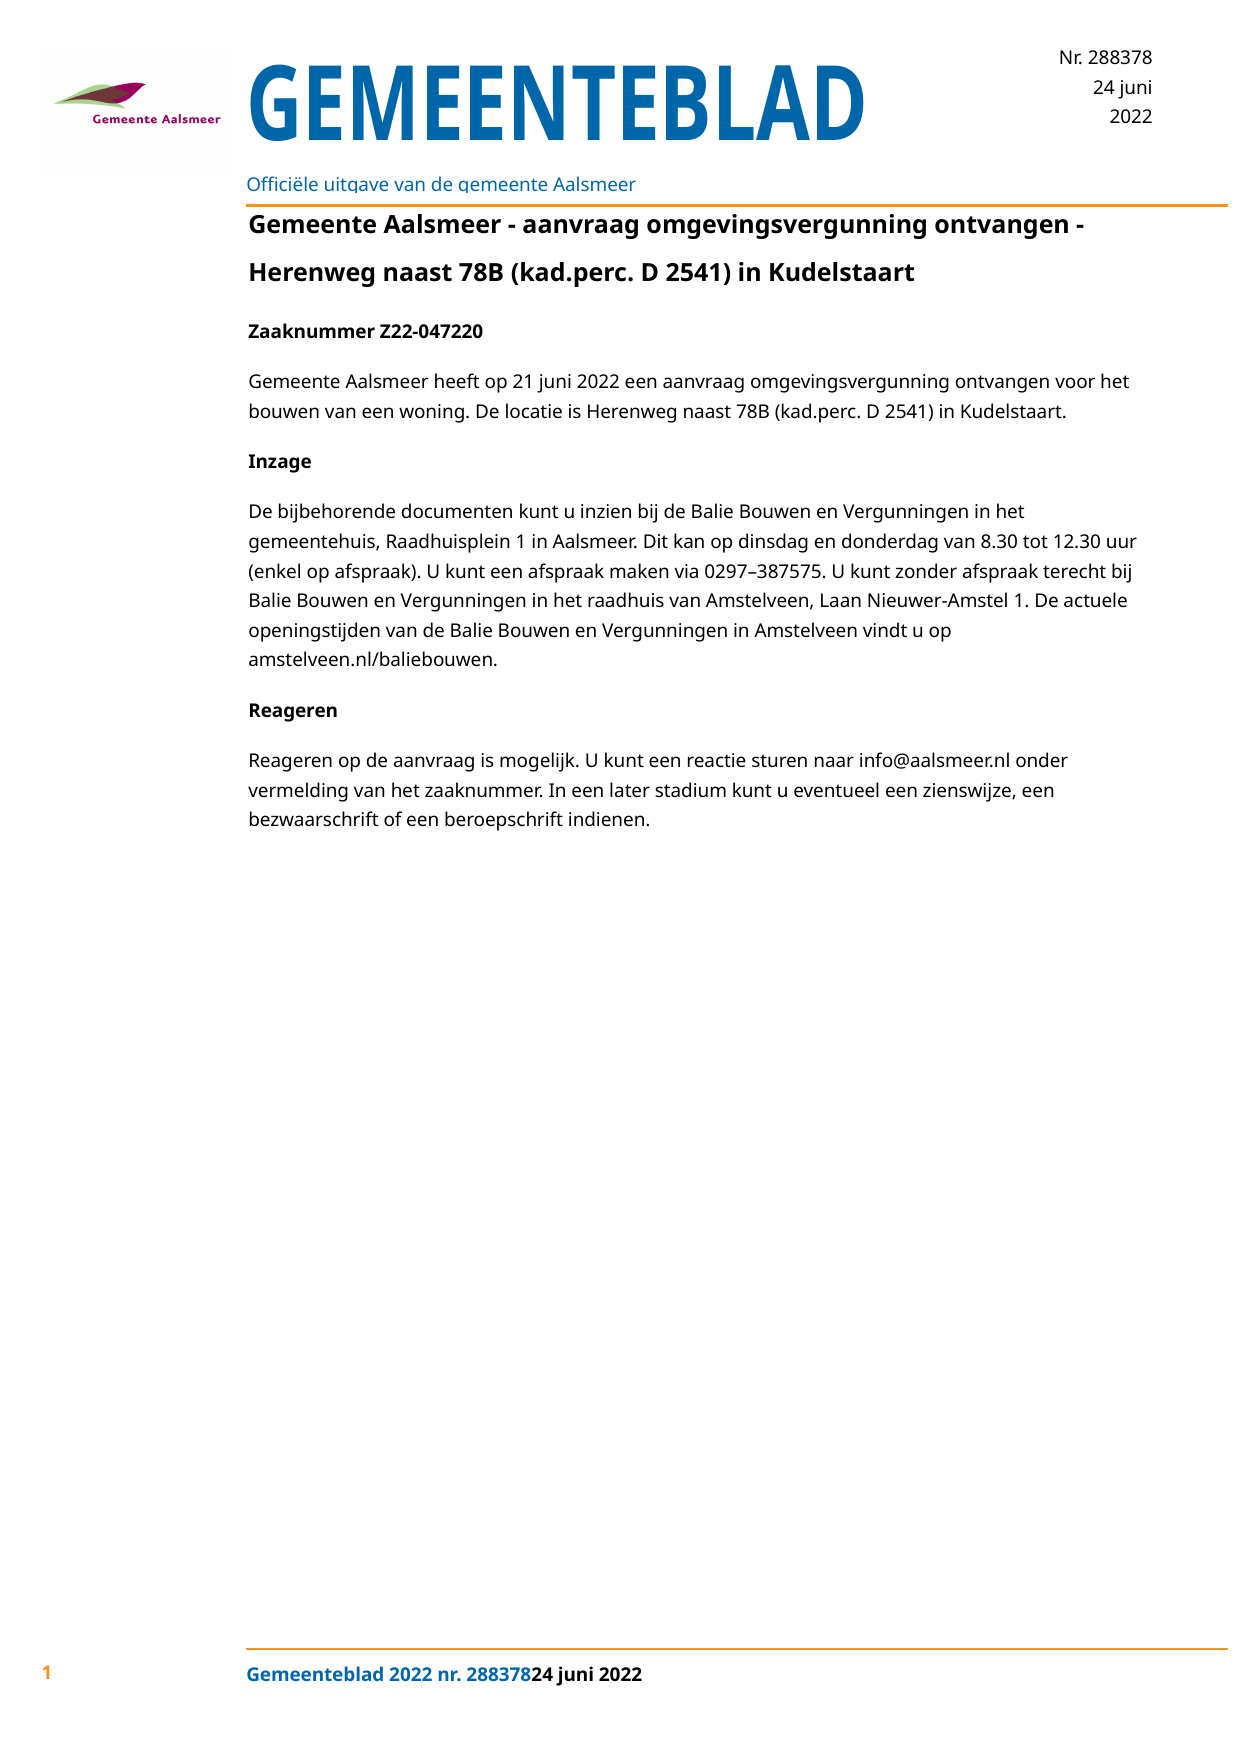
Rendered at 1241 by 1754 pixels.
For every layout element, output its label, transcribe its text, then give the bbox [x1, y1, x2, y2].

text Inzage [248, 448, 1152, 474]
text Gemeente Aalsmeer heeft op 21 juni 2022 een aanvraag omgevingsvergunning ontvangen voor het bouwen van een woning. De locatie is Herenweg naast 78B (kad.perc. D 2541) in Kudelstaart. [248, 368, 1152, 424]
text Reageren [248, 697, 1152, 723]
text De bijbehorende documenten kunt u inzien bij de Balie Bouwen en Vergunningen in het gemeentehuis, Raadhuisplein 1 in Aalsmeer. Dit kan op dinsdag en donderdag van 8.30 tot 12.30 uur (enkel op afspraak). U kunt een afspraak maken via 0297–387575. U kunt zonder afspraak terecht bij Balie Bouwen en Vergunningen in het raadhuis van Amstelveen, Laan Nieuwer-Amstel 1. De actuele openingstijden van de Balie Bouwen en Vergunningen in Amstelveen vindt u op amstelveen.nl/baliebouwen. [248, 499, 1152, 672]
text Zaaknummer Z22-047220 [248, 318, 1152, 344]
picture [41, 47, 231, 172]
text Gemeente Aalsmeer - aanvraag omgevingsvergunning ontvangen - Herenweg naast 78B (kad.perc. D 2541) in Kudelstaart [248, 207, 1152, 288]
text Reageren op de aanvraag is mogelijk. U kunt een reactie sturen naar info@aalsmeer.nl onder vermelding van het zaaknummer. In een later stadium kunt u eventueel een zienswijze, een bezwaarschrift of een beroepschrift indienen. [248, 747, 1152, 832]
